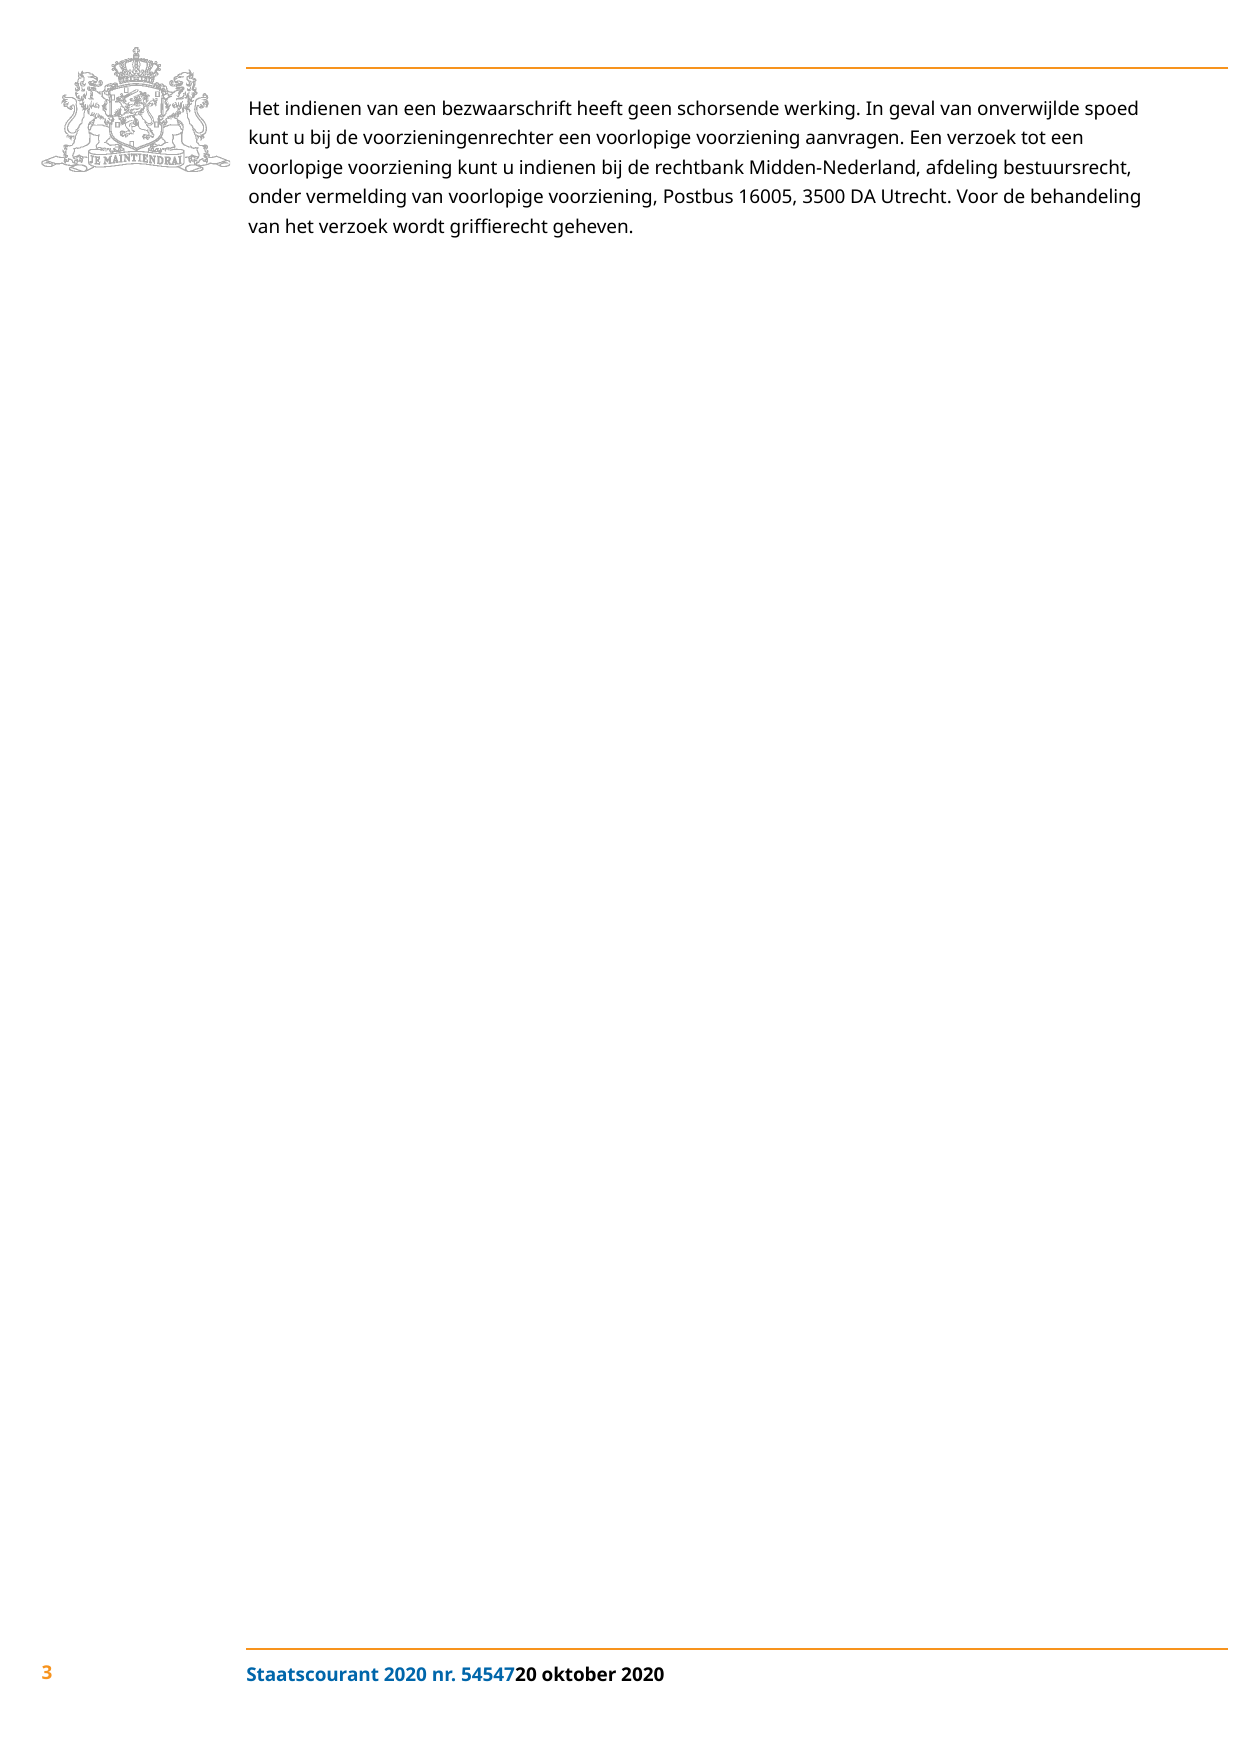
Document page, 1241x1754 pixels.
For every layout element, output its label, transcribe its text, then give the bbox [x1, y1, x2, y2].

text Het indienen van een bezwaarschrift heeft geen schorsende werking. In geval van onverwijlde spoed kunt u bij de voorzieningenrechter een voorlopige voorziening aanvragen. Een verzoek tot een voorlopige voorziening kunt u indienen bij de rechtbank Midden-Nederland, afdeling bestuursrecht, onder vermelding van voorlopige voorziening, Postbus 16005, 3500 DA Utrecht. Voor de behandeling van het verzoek wordt griffierecht geheven. [248, 95, 1152, 239]
picture [41, 47, 231, 172]
